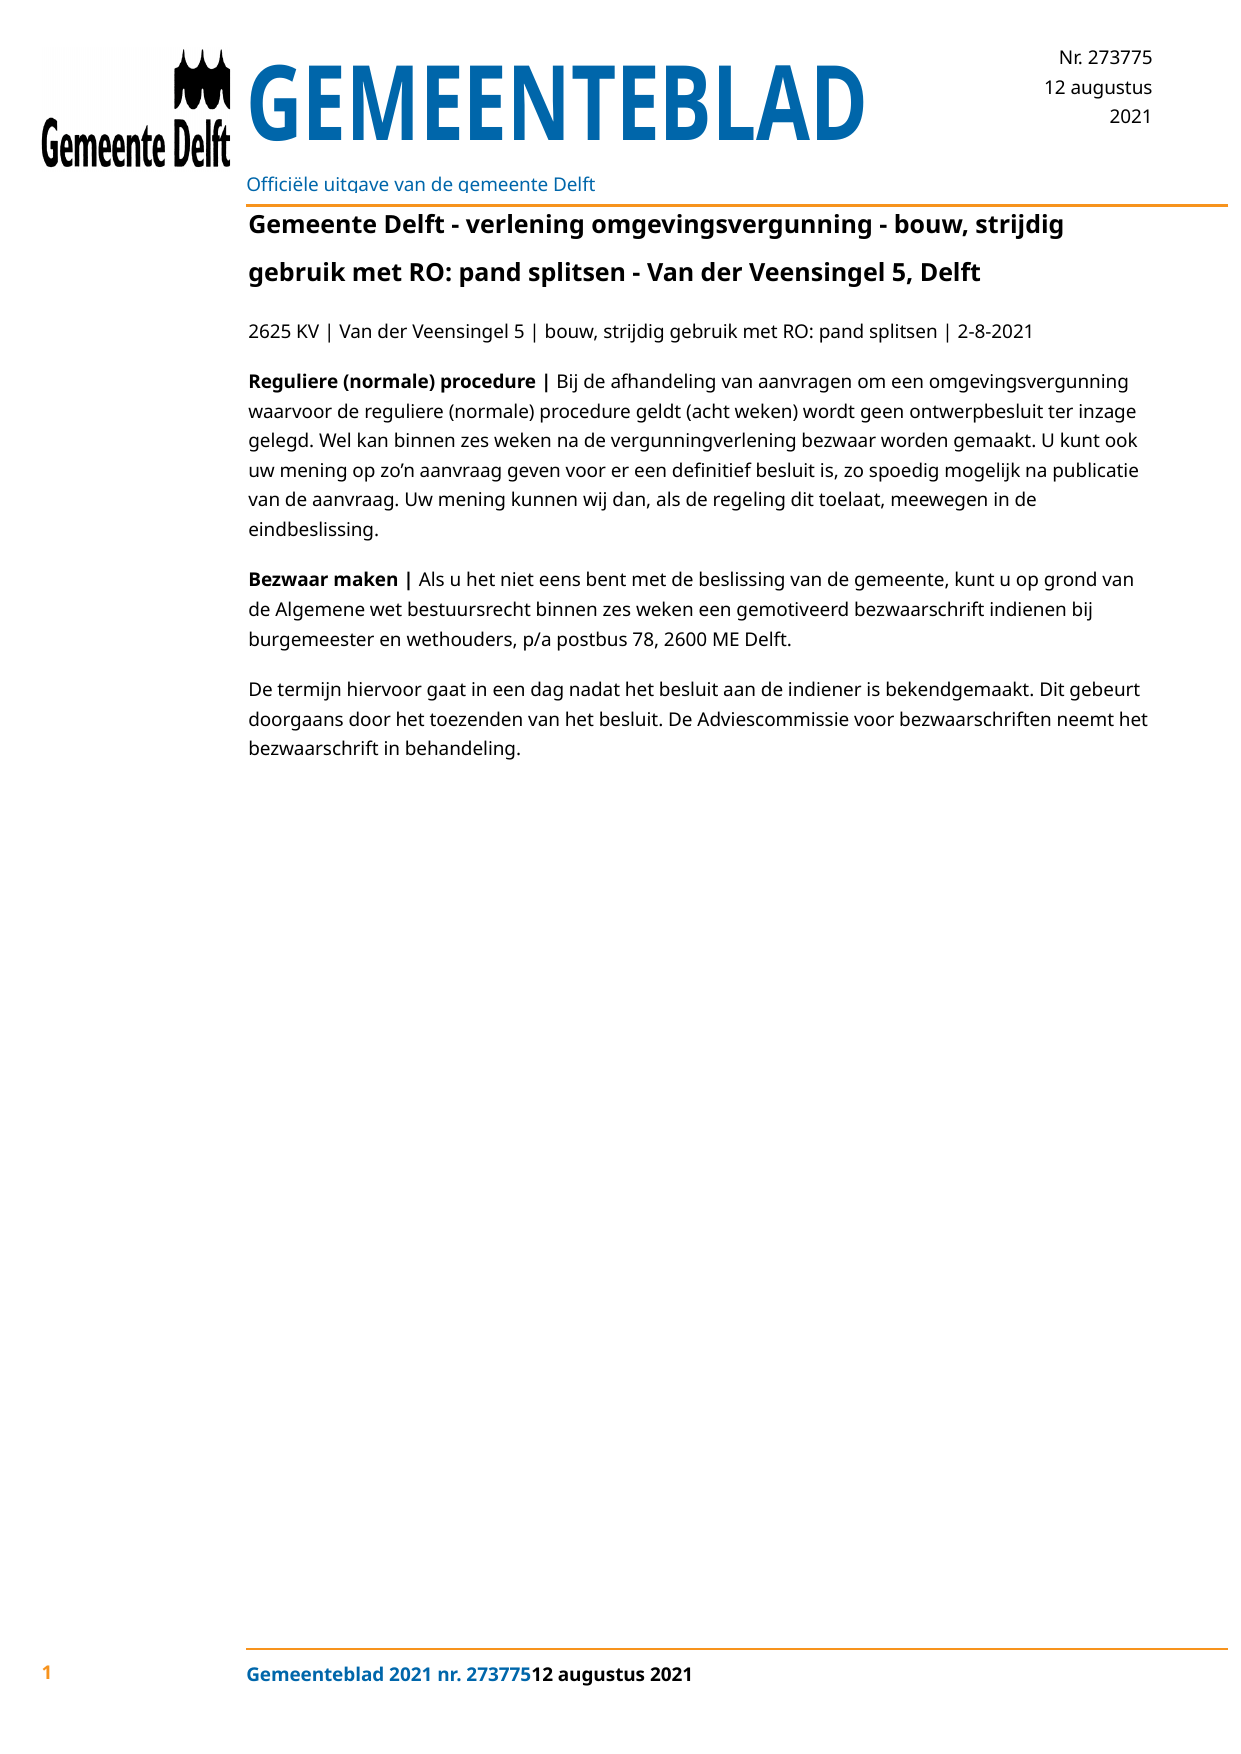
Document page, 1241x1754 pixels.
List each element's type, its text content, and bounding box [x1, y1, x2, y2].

text 2625 KV | Van der Veensingel 5 | bouw, strijdig gebruik met RO: pand splitsen | 2-8-2021 [248, 318, 1152, 344]
text Bezwaar maken | Als u het niet eens bent met de beslissing van de gemeente, kunt u op grond van de Algemene wet bestuursrecht binnen zes weken een gemotiveerd bezwaarschrift indienen bij burgemeester en wethouders, p/a postbus 78, 2600 ME Delft. [248, 567, 1152, 652]
text Reguliere (normale) procedure | Bij de afhandeling van aanvragen om een omgevingsvergunning waarvoor de reguliere (normale) procedure geldt (acht weken) wordt geen ontwerpbesluit ter inzage gelegd. Wel kan binnen zes weken na de vergunningverlening bezwaar worden gemaakt. U kunt ook uw mening op zo’n aanvraag geven voor er een definitief besluit is, zo spoedig mogelijk na publicatie van de aanvraag. Uw mening kunnen wij dan, als de regeling dit toelaat, meewegen in de eindbeslissing. [248, 368, 1152, 542]
picture [41, 47, 231, 172]
text De termijn hiervoor gaat in een dag nadat het besluit aan de indiener is bekendgemaakt. Dit gebeurt doorgaans door het toezenden van het besluit. De Adviescommissie voor bezwaarschriften neemt het bezwaarschrift in behandeling. [248, 676, 1152, 761]
text Gemeente Delft - verlening omgevingsvergunning - bouw, strijdig gebruik met RO: pand splitsen - Van der Veensingel 5, Delft [248, 207, 1152, 288]
